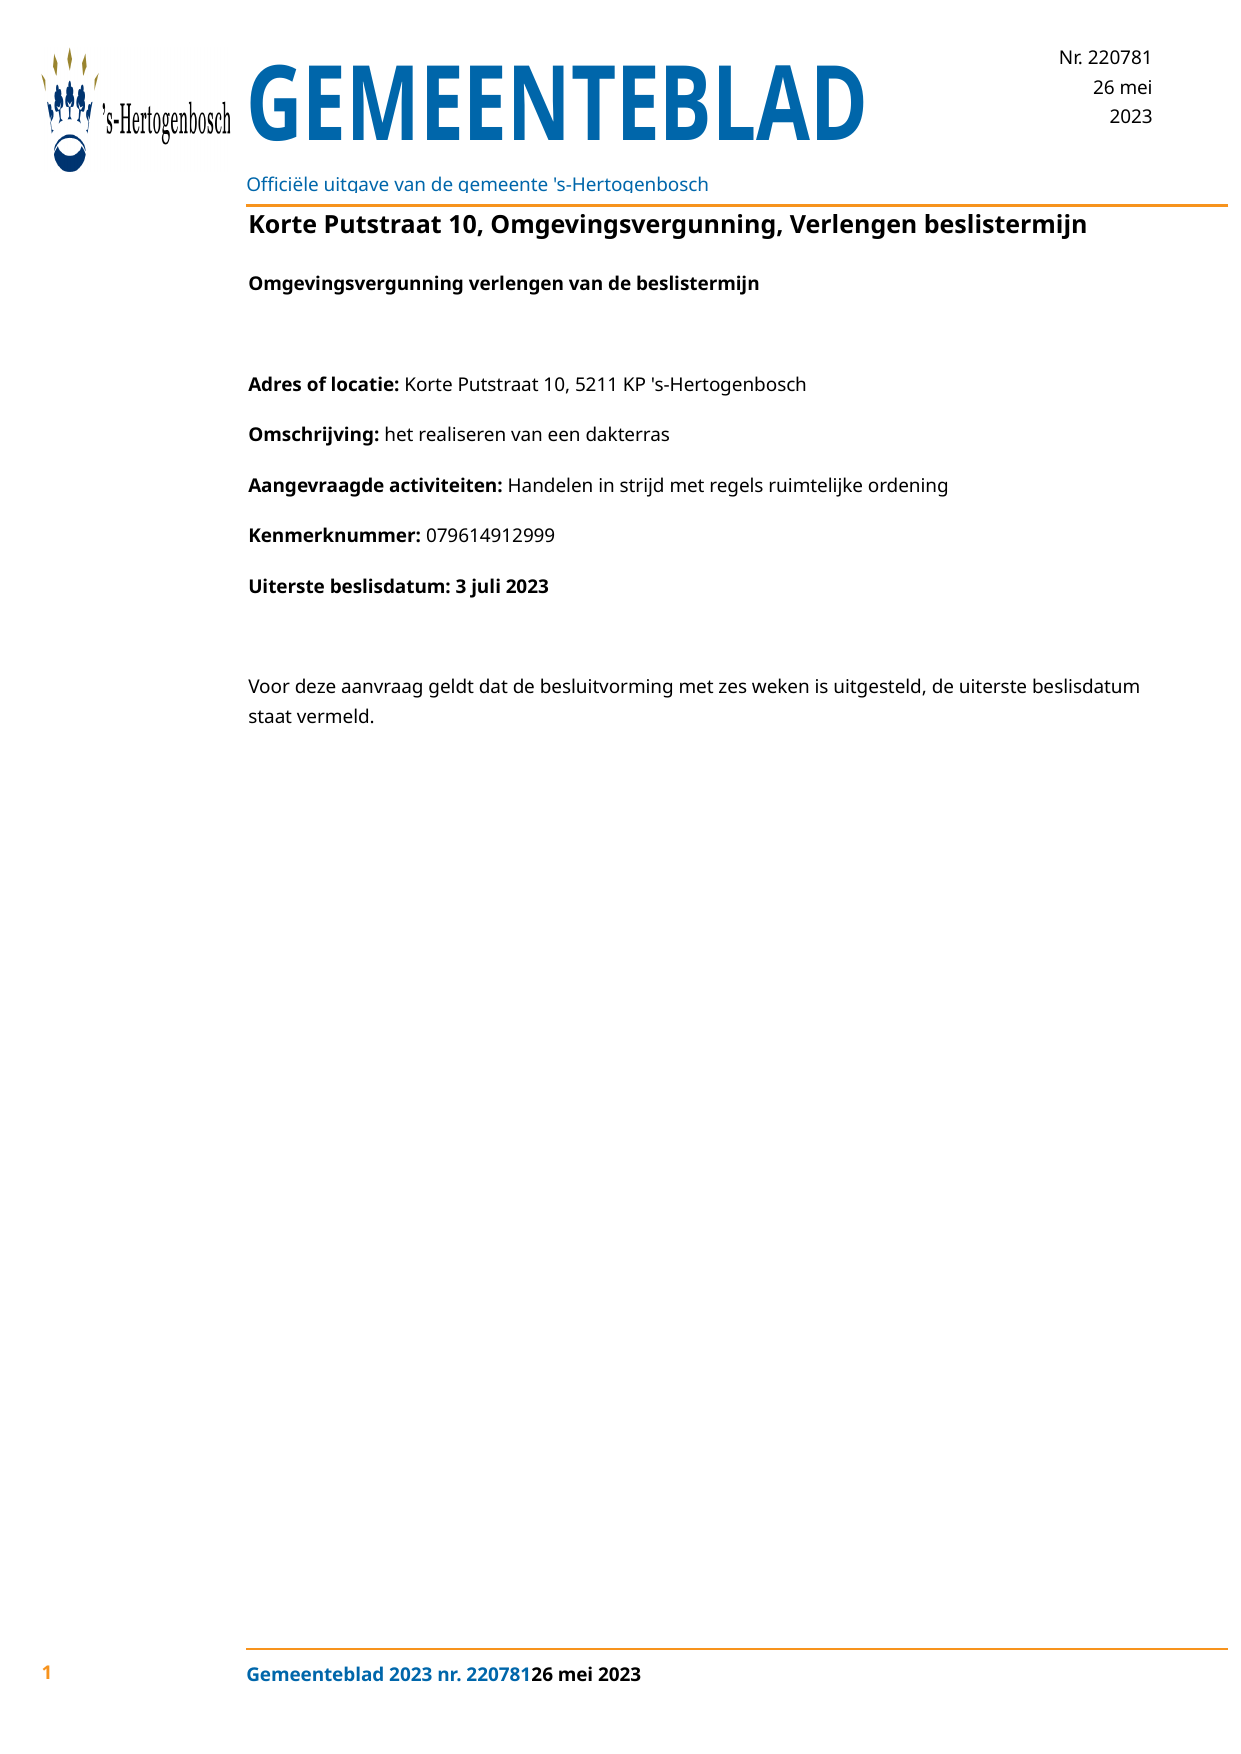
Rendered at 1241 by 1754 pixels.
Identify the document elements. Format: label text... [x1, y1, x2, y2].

text Omschrijving: het realiseren van een dakterras [248, 422, 1152, 447]
text Uiterste beslisdatum: 3 juli 2023 [248, 573, 1152, 598]
text Adres of locatie: Korte Putstraat 10, 5211 KP 's-Hertogenbosch [248, 371, 1152, 397]
text Omgevingsvergunning verlengen van de beslistermijn [248, 270, 1152, 296]
text Voor deze aanvraag geldt dat de besluitvorming met zes weken is uitgesteld, de uiterste beslisdatum staat vermeld. [248, 674, 1152, 729]
picture [41, 47, 231, 172]
text Aangevraagde activiteiten: Handelen in strijd met regels ruimtelijke ordening [248, 472, 1152, 498]
text Kenmerknummer: 079614912999 [248, 522, 1152, 548]
text Korte Putstraat 10, Omgevingsvergunning, Verlengen beslistermijn [248, 207, 1152, 241]
